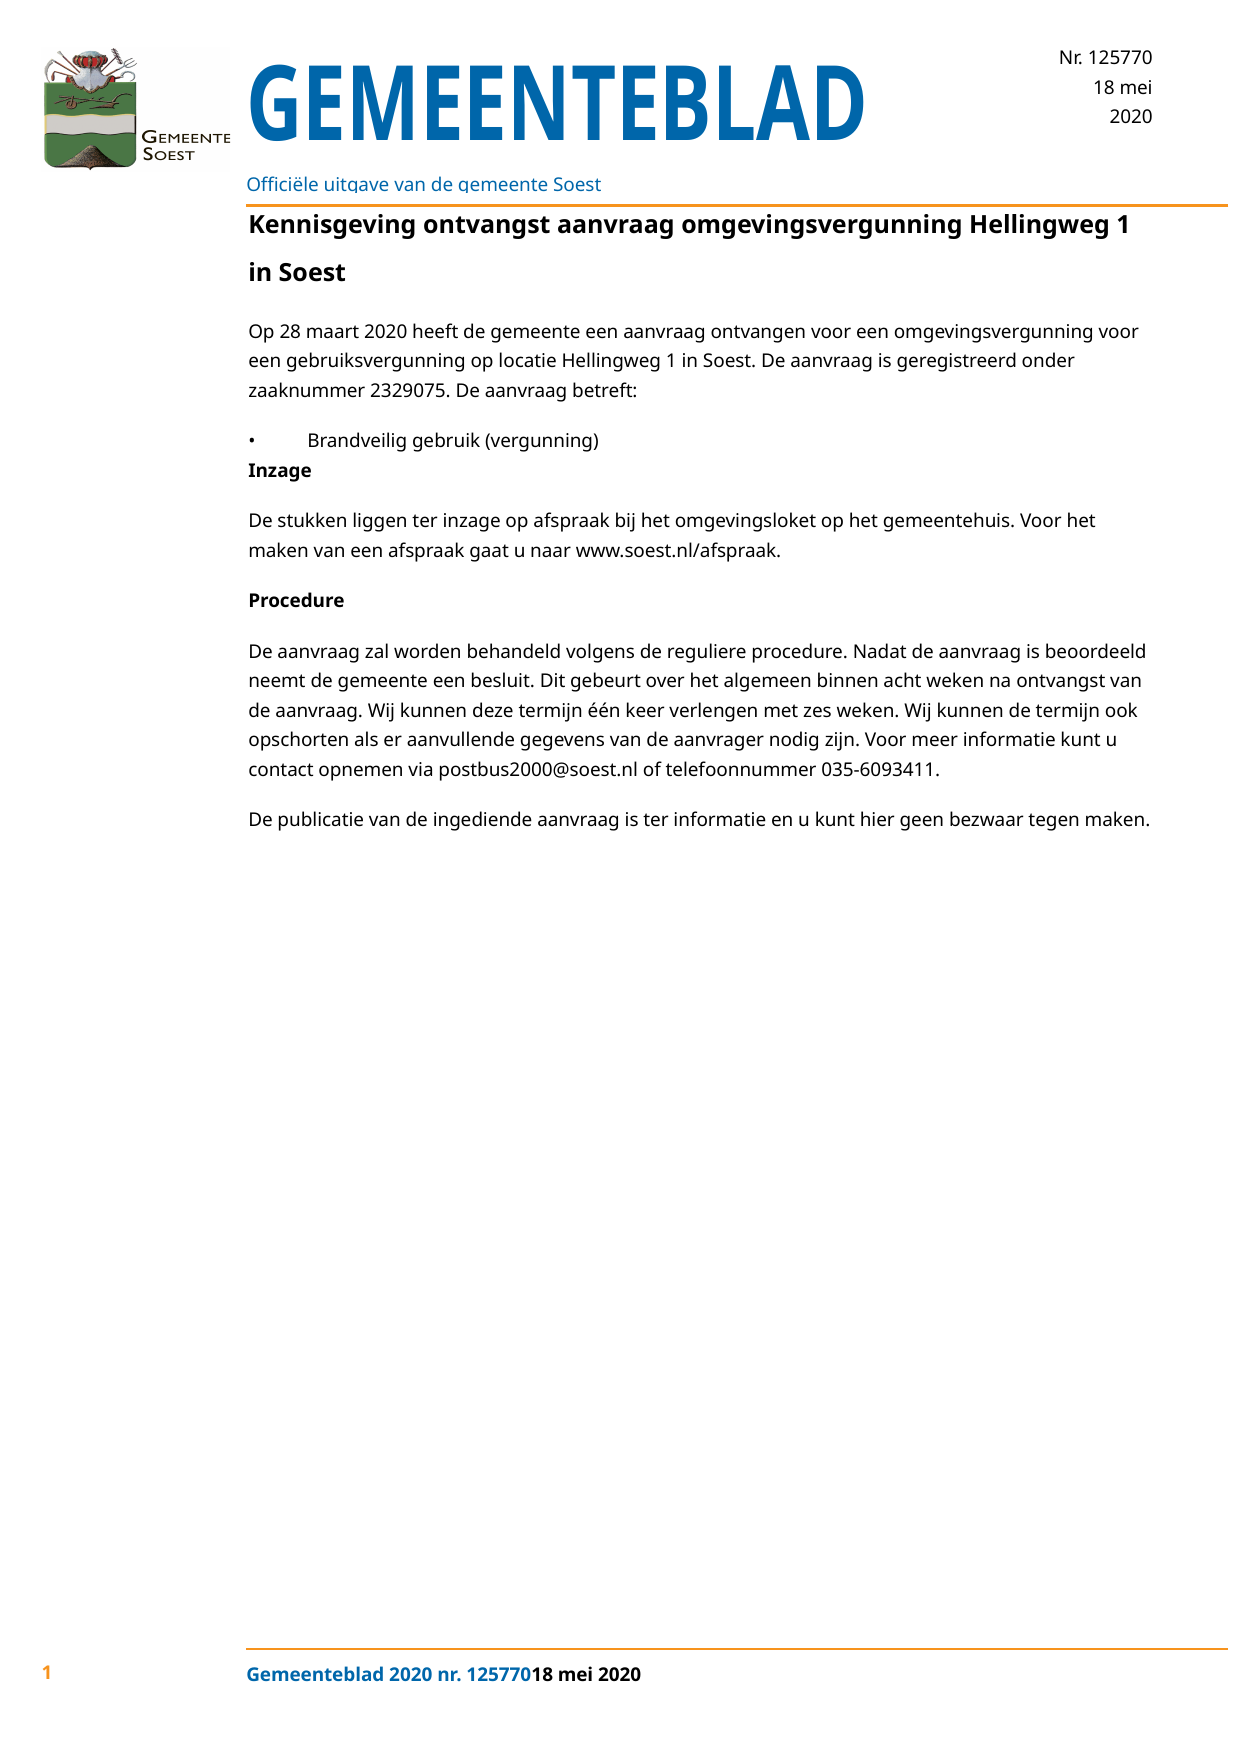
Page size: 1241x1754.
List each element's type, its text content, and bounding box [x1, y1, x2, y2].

picture [41, 47, 231, 172]
text De aanvraag zal worden behandeld volgens de reguliere procedure. Nadat de aanvraag is beoordeeld neemt de gemeente een besluit. Dit gebeurt over het algemeen binnen acht weken na ontvangst van de aanvraag. Wij kunnen deze termijn één keer verlengen met zes weken. Wij kunnen de termijn ook opschorten als er aanvullende gegevens van de aanvrager nodig zijn. Voor meer informatie kunt u contact opnemen via postbus2000@soest.nl of telefoonnummer 035-6093411. [248, 638, 1152, 782]
text De publicatie van de ingediende aanvraag is ter informatie en u kunt hier geen bezwaar tegen maken. [248, 807, 1152, 832]
text Op 28 maart 2020 heeft de gemeente een aanvraag ontvangen voor een omgevingsvergunning voor een gebruiksvergunning op locatie Hellingweg 1 in Soest. De aanvraag is geregistreerd onder zaaknummer 2329075. De aanvraag betreft: [248, 318, 1152, 403]
text De stukken liggen ter inzage op afspraak bij het omgevingsloket op het gemeentehuis. Voor het maken van een afspraak gaat u naar www.soest.nl/afspraak. [248, 507, 1152, 563]
text Kennisgeving ontvangst aanvraag omgevingsvergunning Hellingweg 1 in Soest [248, 207, 1152, 288]
text Procedure [248, 587, 1152, 613]
list Brandveilig gebruik (vergunning) [248, 427, 1152, 453]
text Inzage [248, 457, 1152, 483]
